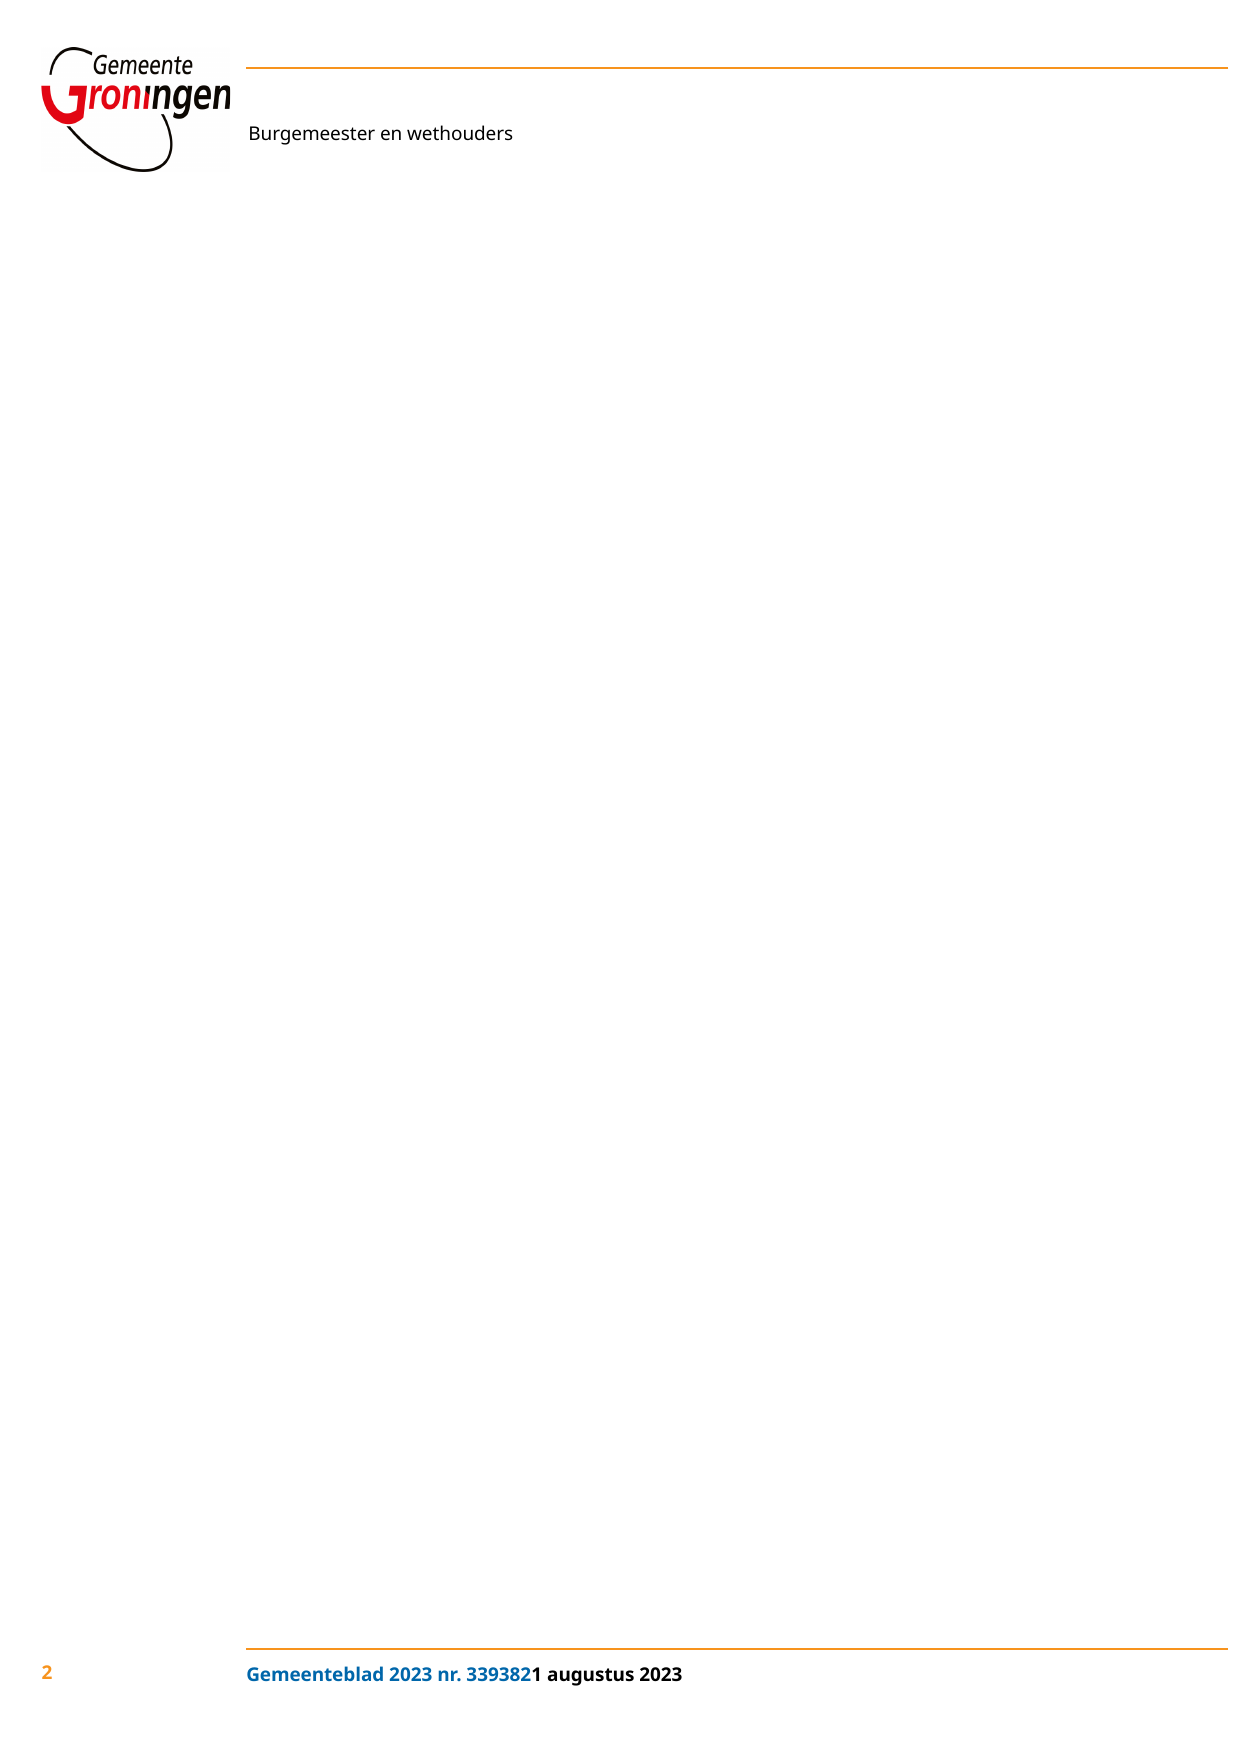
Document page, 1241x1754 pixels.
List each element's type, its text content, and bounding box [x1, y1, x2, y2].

picture [41, 47, 231, 172]
text Burgemeester en wethouders [248, 121, 1152, 146]
